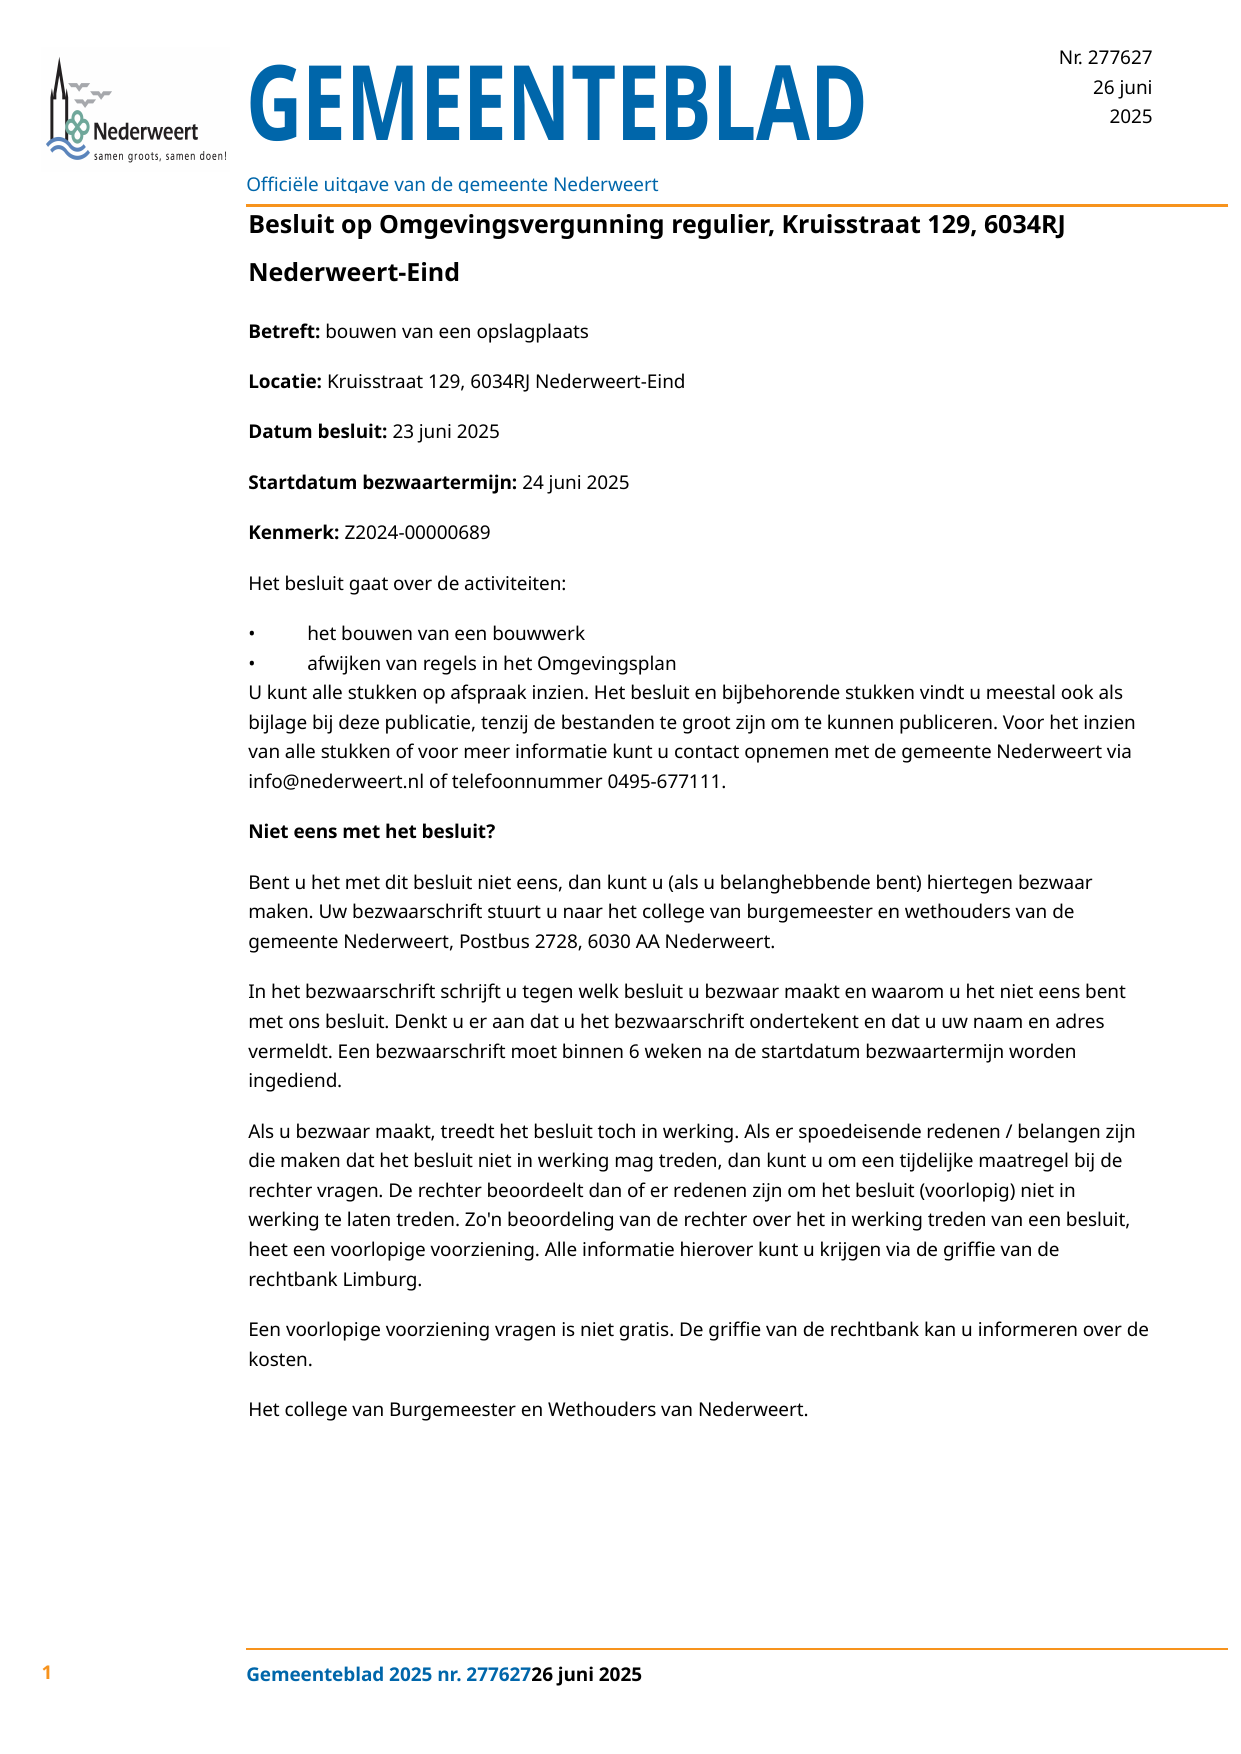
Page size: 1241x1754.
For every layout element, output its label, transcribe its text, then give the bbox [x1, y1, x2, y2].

text Niet eens met het besluit? [248, 819, 1152, 844]
text Locatie: Kruisstraat 129, 6034RJ Nederweert-Eind [248, 368, 1152, 394]
text Startdatum bezwaartermijn: 24 juni 2025 [248, 469, 1152, 495]
text Bent u het met dit besluit niet eens, dan kunt u (als u belanghebbende bent) hiertegen bezwaar maken. Uw bezwaarschrift stuurt u naar het college van burgemeester en wethouders van de gemeente Nederweert, Postbus 2728, 6030 AA Nederweert. [248, 869, 1152, 954]
text Het besluit gaat over de activiteiten: [248, 570, 1152, 596]
text Het college van Burgemeester en Wethouders van Nederweert. [248, 1396, 1152, 1422]
list afwijken van regels in het Omgevingsplan [248, 650, 1152, 676]
text Een voorlopige voorziening vragen is niet gratis. De griffie van de rechtbank kan u informeren over de kosten. [248, 1316, 1152, 1372]
text Kenmerk: Z2024-00000689 [248, 519, 1152, 545]
text In het bezwaarschrift schrijft u tegen welk besluit u bezwaar maakt en waarom u het niet eens bent met ons besluit. Denkt u er aan dat u het bezwaarschrift ondertekent en dat u uw naam en adres vermeldt. Een bezwaarschrift moet binnen 6 weken na de startdatum bezwaartermijn worden ingediend. [248, 979, 1152, 1093]
text Besluit op Omgevingsvergunning regulier, Kruisstraat 129, 6034RJ Nederweert-Eind [248, 207, 1152, 288]
text Datum besluit: 23 juni 2025 [248, 419, 1152, 444]
text U kunt alle stukken op afspraak inzien. Het besluit en bijbehorende stukken vindt u meestal ook als bijlage bij deze publicatie, tenzij de bestanden te groot zijn om te kunnen publiceren. Voor het inzien van alle stukken of voor meer informatie kunt u contact opnemen met de gemeente Nederweert via info@nederweert.nl of telefoonnummer 0495-677111. [248, 679, 1152, 794]
list het bouwen van een bouwwerk [248, 620, 1152, 646]
text Betreft: bouwen van een opslagplaats [248, 318, 1152, 344]
text Als u bezwaar maakt, treedt het besluit toch in werking. Als er spoedeisende redenen / belangen zijn die maken dat het besluit niet in werking mag treden, dan kunt u om een tijdelijke maatregel bij de rechter vragen. De rechter beoordeelt dan of er redenen zijn om het besluit (voorlopig) niet in werking te laten treden. Zo'n beoordeling van de rechter over het in werking treden van een besluit, heet een voorlopige voorziening. Alle informatie hierover kunt u krijgen via de griffie van de rechtbank Limburg. [248, 1118, 1152, 1292]
picture [41, 47, 231, 172]
